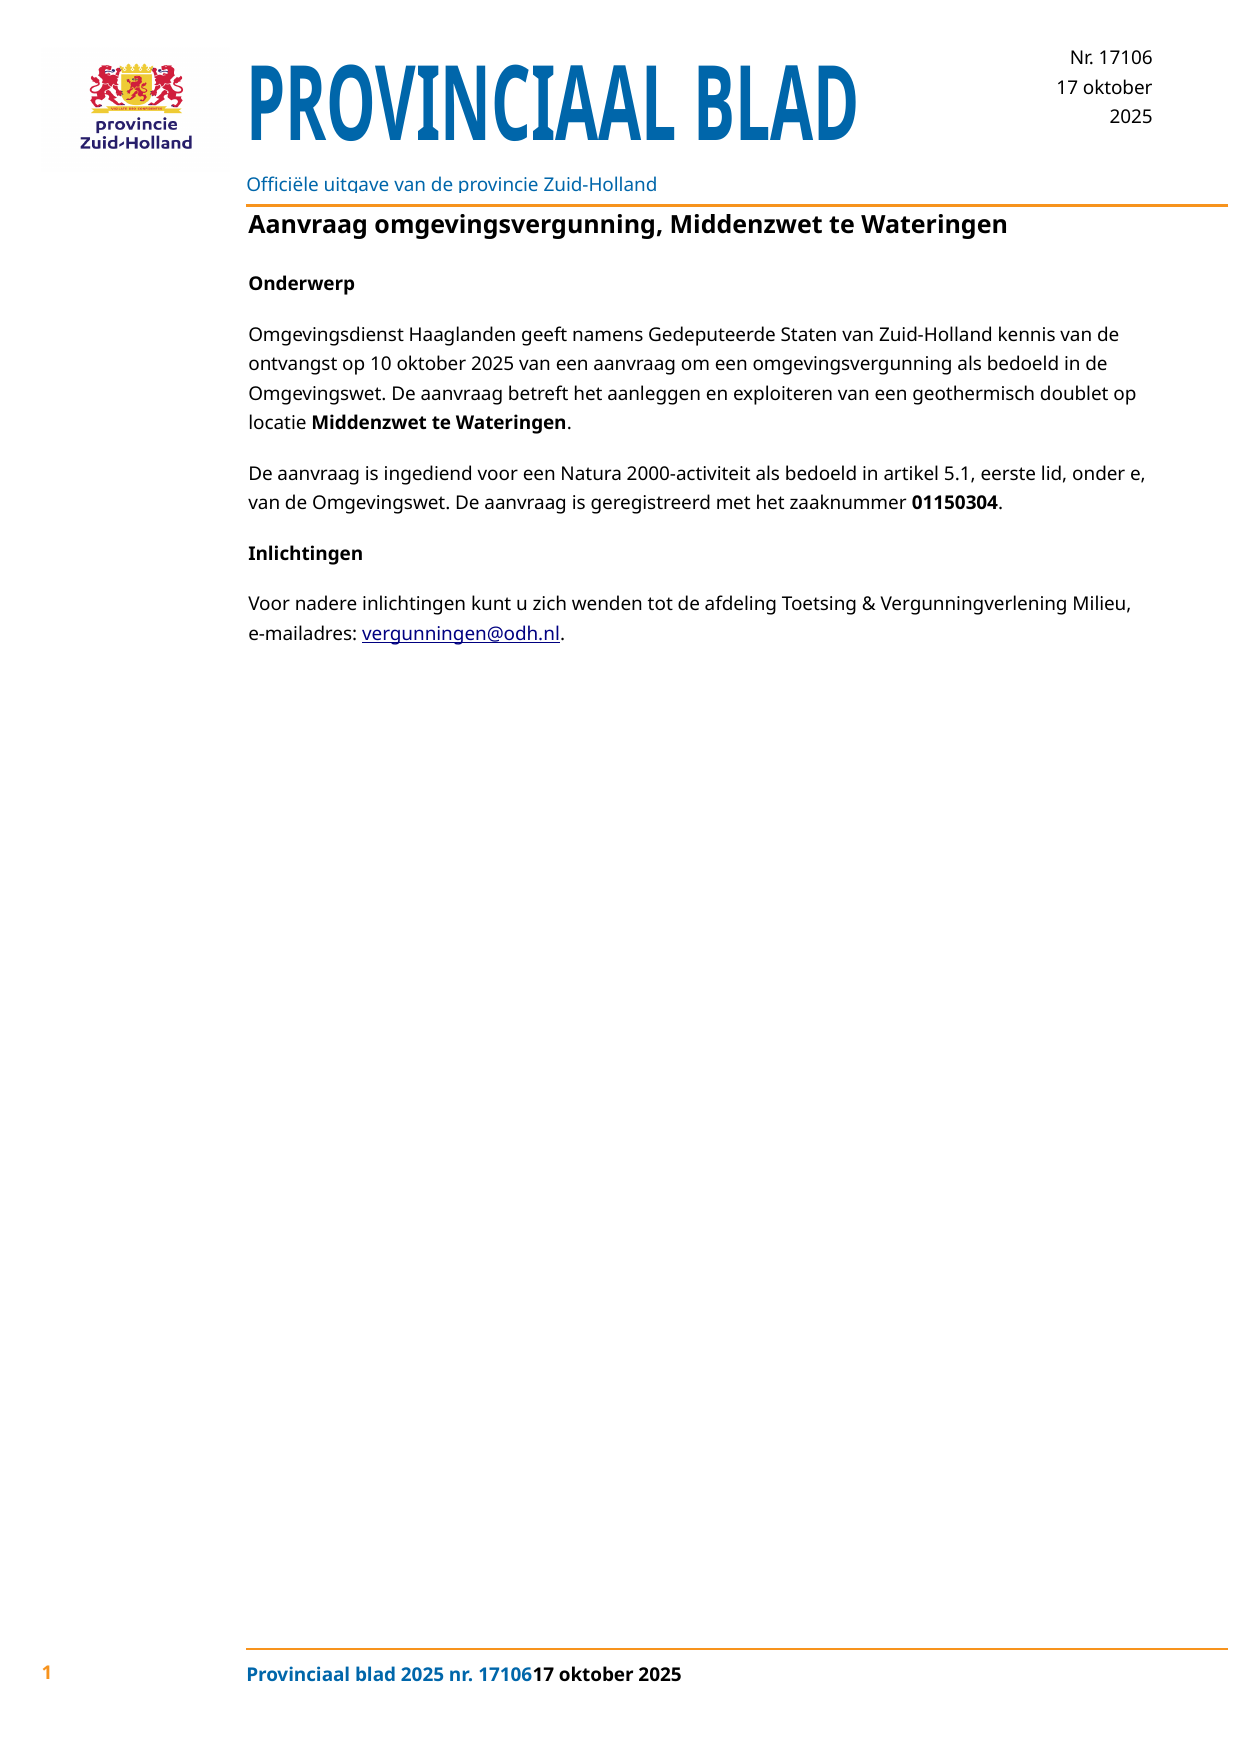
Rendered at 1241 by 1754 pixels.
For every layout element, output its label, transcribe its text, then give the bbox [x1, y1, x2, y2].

text De aanvraag is ingediend voor een Natura 2000-activiteit als bedoeld in artikel 5.1, eerste lid, onder e, van de Omgevingswet. De aanvraag is geregistreerd met het zaaknummer 01150304. [248, 460, 1152, 515]
picture [41, 47, 231, 172]
text Omgevingsdienst Haaglanden geeft namens Gedeputeerde Staten van Zuid-Holland kennis van de ontvangst op 10 oktober 2025 van een aanvraag om een omgevingsvergunning als bedoeld in de Omgevingswet. De aanvraag betreft het aanleggen en exploiteren van een geothermisch doublet op locatie Middenzwet te Wateringen. [248, 321, 1152, 435]
text Voor nadere inlichtingen kunt u zich wenden tot de afdeling Toetsing & Vergunningverlening Milieu, e-mailadres: vergunningen@odh.nl. [248, 590, 1152, 646]
text Aanvraag omgevingsvergunning, Middenzwet te Wateringen [248, 207, 1152, 241]
text Onderwerp [248, 270, 1152, 296]
text Inlichtingen [248, 540, 1152, 566]
